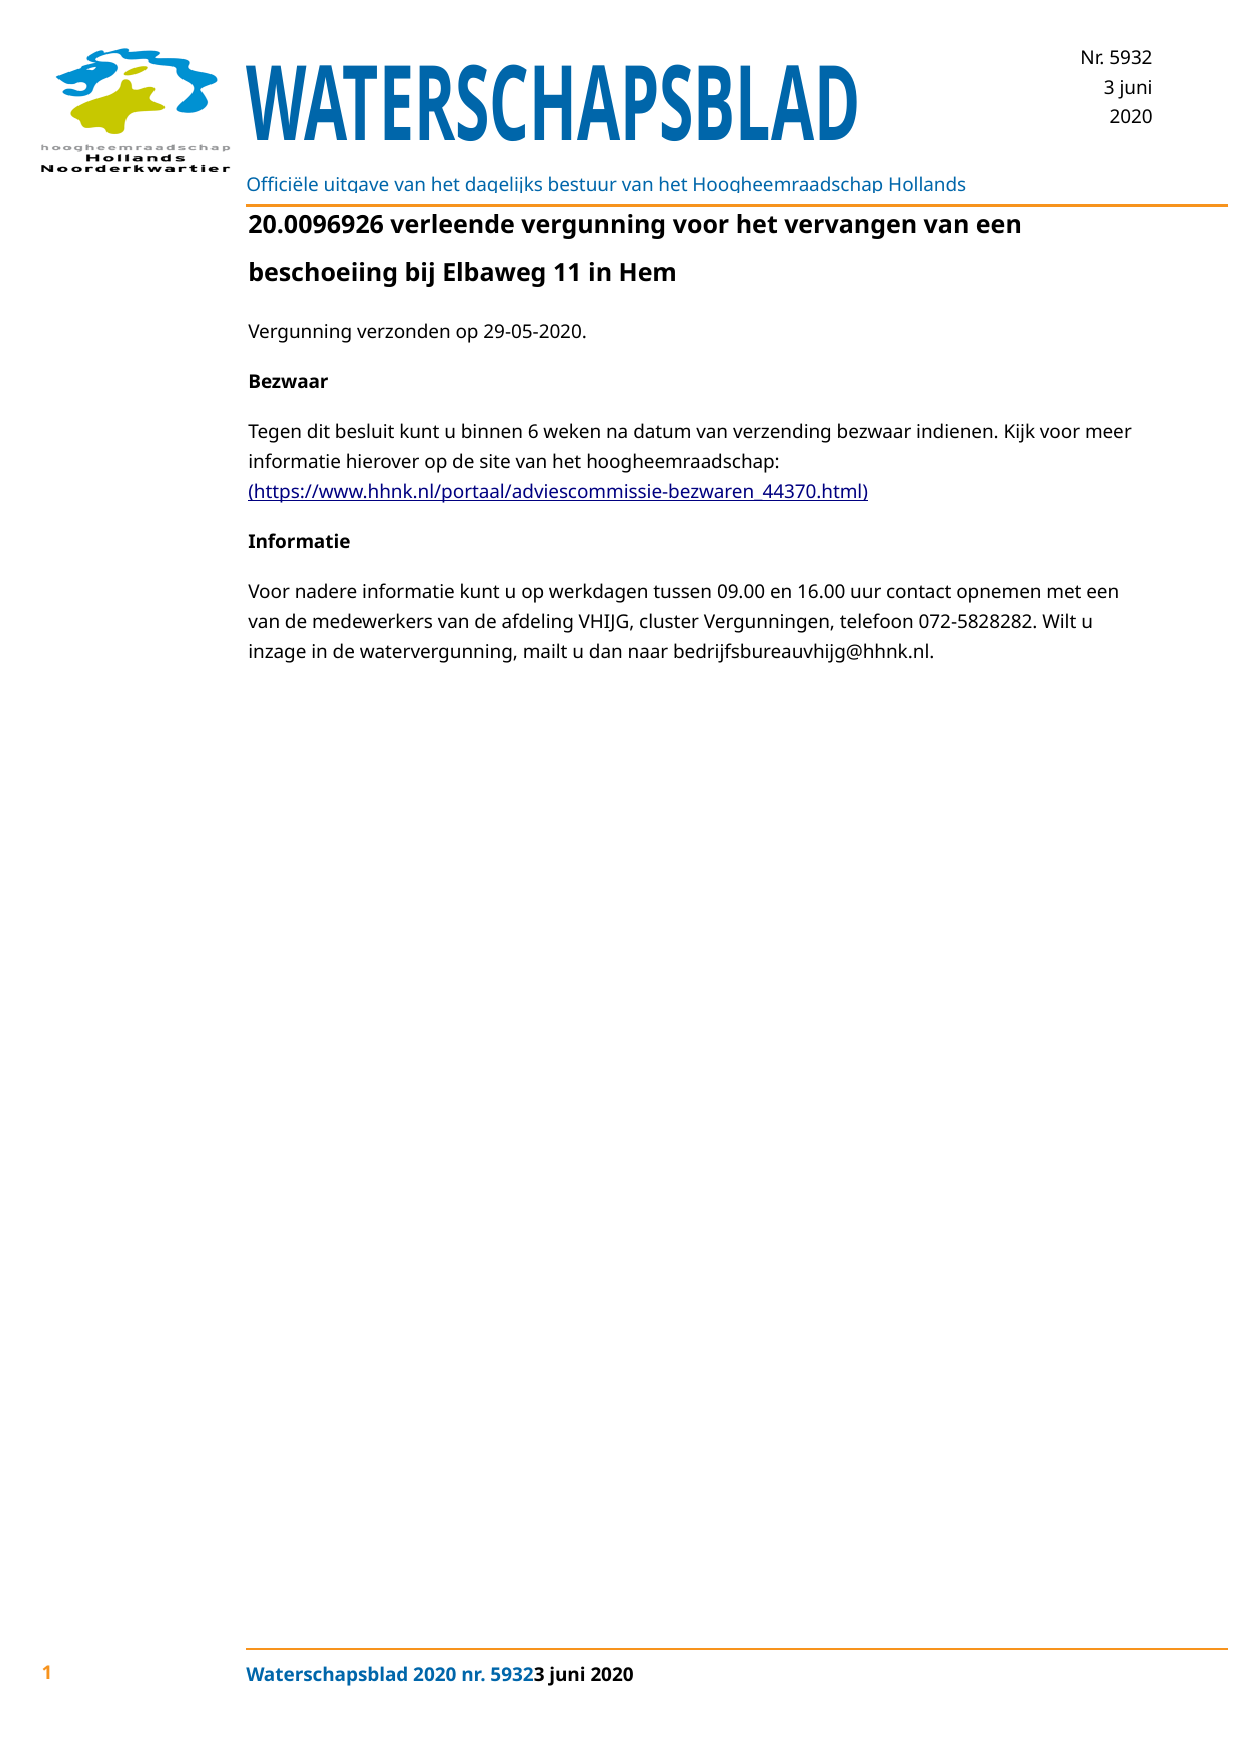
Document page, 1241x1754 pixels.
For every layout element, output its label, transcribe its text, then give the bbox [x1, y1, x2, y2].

text Voor nadere informatie kunt u op werkdagen tussen 09.00 en 16.00 uur contact opnemen met een van de medewerkers van de afdeling VHIJG, cluster Vergunningen, telefoon 072-5828282. Wilt u inzage in de watervergunning, mailt u dan naar bedrijfsbureauvhijg@hhnk.nl. [248, 579, 1152, 664]
text Bezwaar [248, 368, 1152, 394]
picture [41, 47, 231, 172]
text Tegen dit besluit kunt u binnen 6 weken na datum van verzending bezwaar indienen. Kijk voor meer informatie hierover op de site van het hoogheemraadschap: (https://www.hhnk.nl/portaal/adviescommissie-bezwaren_44370.html) [248, 419, 1152, 504]
text Vergunning verzonden op 29-05-2020. [248, 318, 1152, 344]
text Informatie [248, 528, 1152, 554]
text 20.0096926 verleende vergunning voor het vervangen van een beschoeiing bij Elbaweg 11 in Hem [248, 207, 1152, 288]
